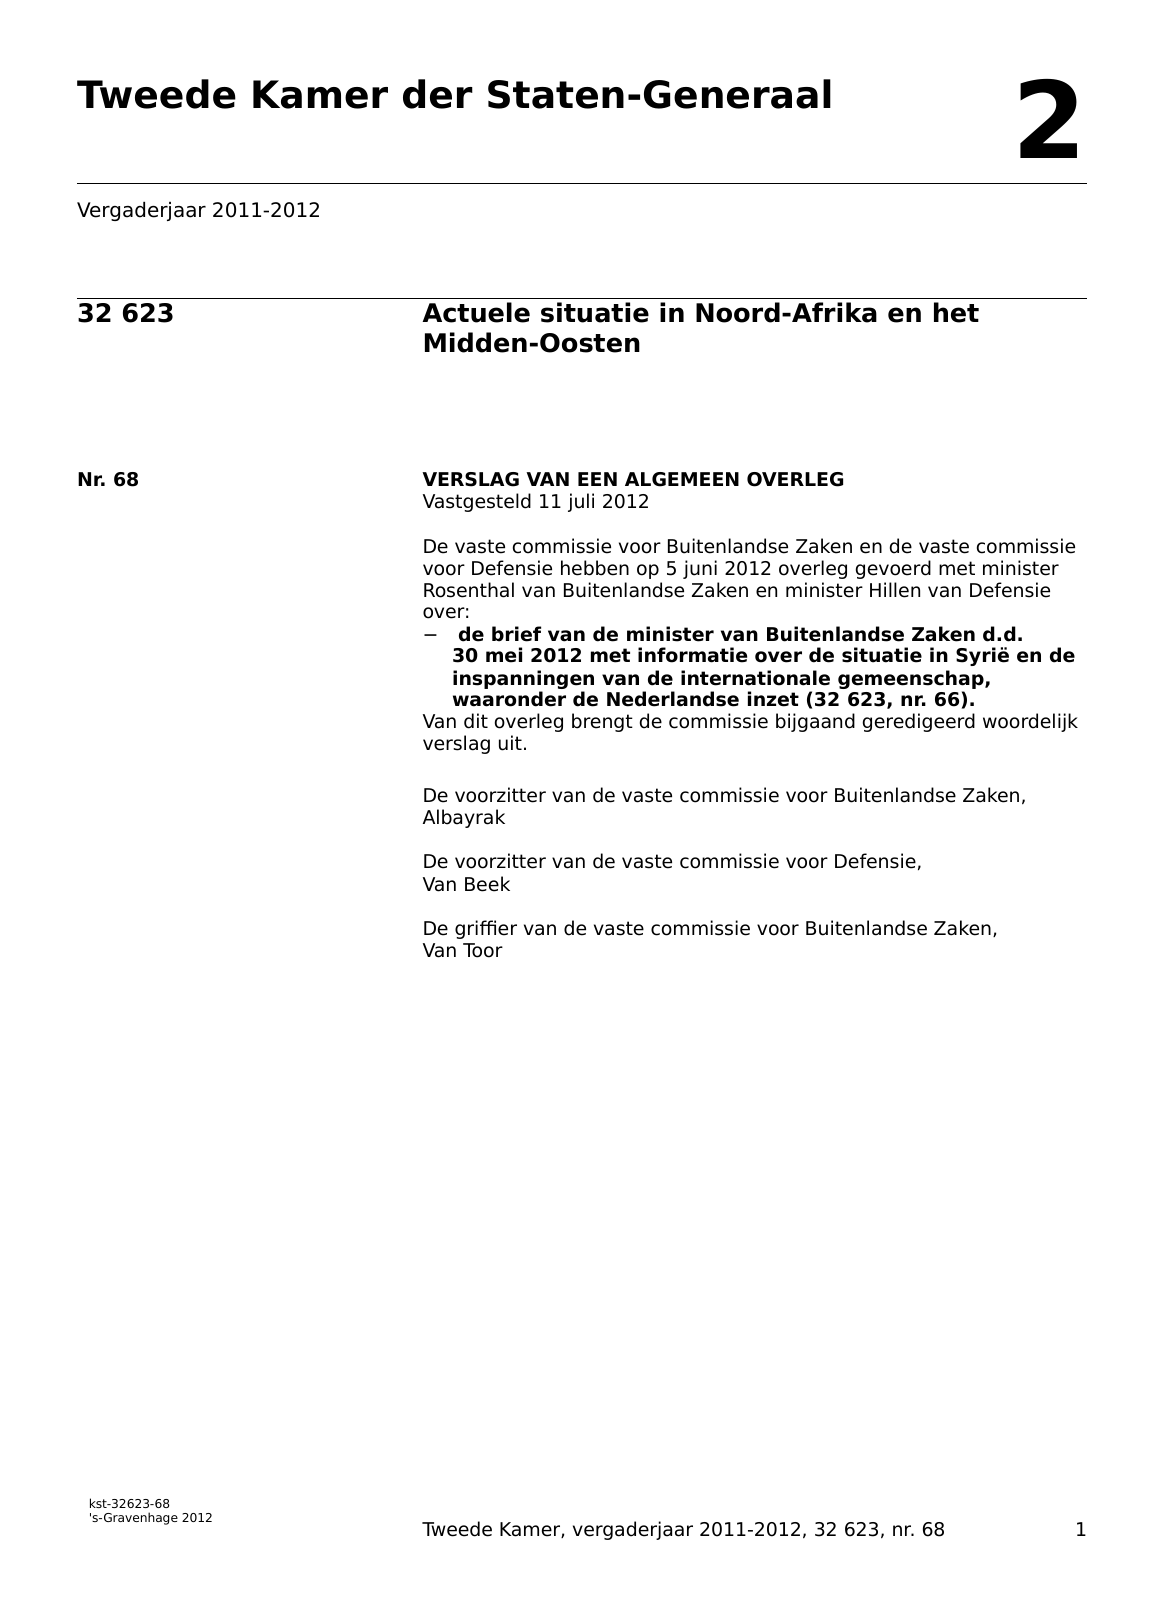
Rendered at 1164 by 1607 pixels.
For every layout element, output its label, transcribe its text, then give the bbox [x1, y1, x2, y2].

text Vastgesteld 11 juli 2012 [422, 491, 1087, 513]
text kst-32623-68 [88, 1497, 323, 1511]
text De vaste commissie voor Buitenlandse Zaken en de vaste commissie voor Defensie hebben op 5 juni 2012 overleg gevoerd met minister Rosenthal van Buitenlandse Zaken en minister Hillen van Defensie over: [422, 536, 1087, 623]
text De griffier van de vaste commissie voor Buitenlandse Zaken, Van Toor [422, 918, 1087, 962]
table_cell Vergaderjaar 2011-2012 [77, 184, 1087, 298]
text 's-Gravenhage 2012 [88, 1511, 323, 1525]
text Van dit overleg brengt de commissie bijgaand geredigeerd woordelijk verslag uit. [422, 711, 1087, 755]
table_header 2 [886, 59, 1087, 183]
subtitle 32 623 Actuele situatie in Noord-Afrika en het Midden-Oosten [77, 299, 1087, 358]
text De voorzitter van de vaste commissie voor Buitenlandse Zaken, Albayrak [422, 785, 1087, 829]
text De voorzitter van de vaste commissie voor Defensie, Van Beek [422, 851, 1087, 895]
table_header Tweede Kamer der Staten-Generaal [77, 59, 886, 183]
subtitle Nr. 68 VERSLAG VAN EEN ALGEMEEN OVERLEG [77, 469, 1087, 491]
text − de brief van de minister van Buitenlandse Zaken d.d. 30 mei 2012 met informatie over de situatie in Syrië en de inspanningen van de internationale gemeenschap, waaronder de Nederlandse inzet (32 623, nr. 66). [422, 623, 1087, 711]
